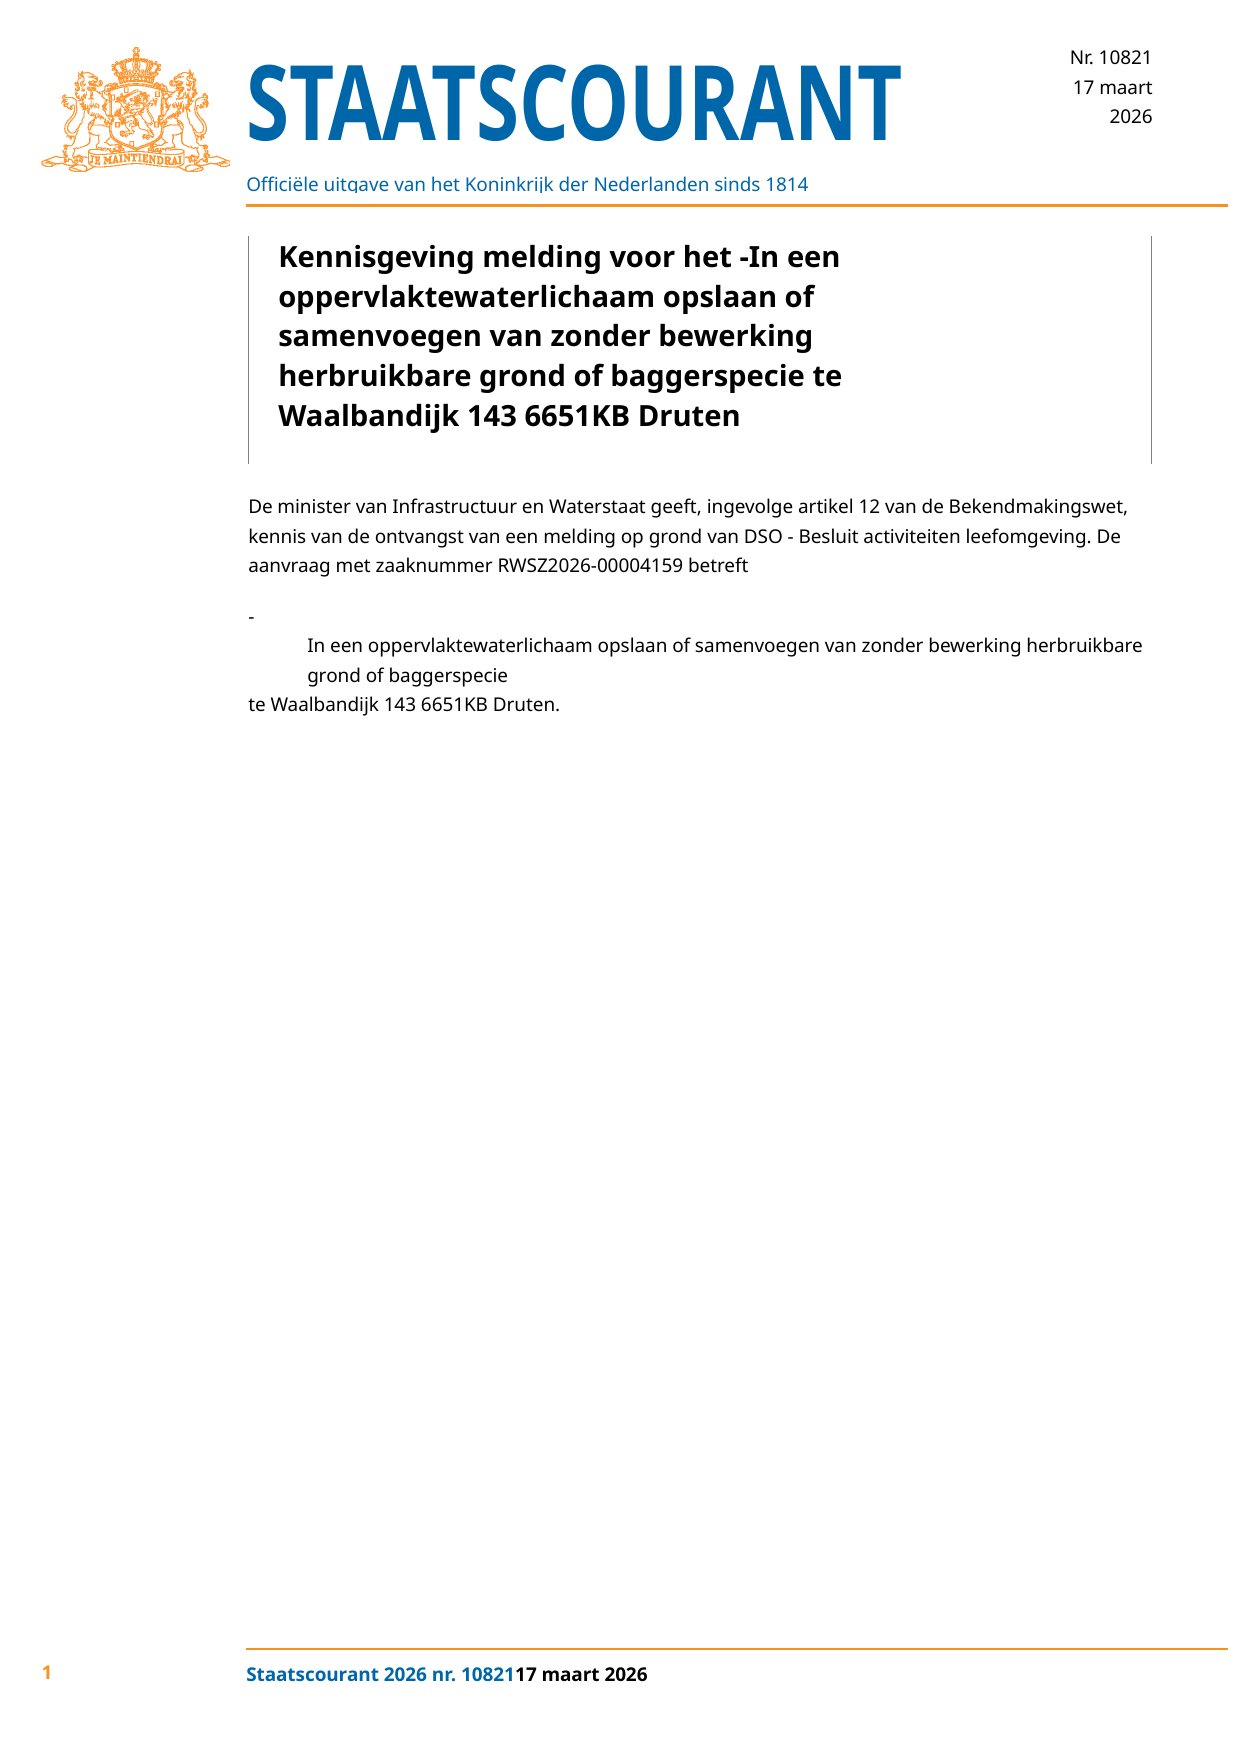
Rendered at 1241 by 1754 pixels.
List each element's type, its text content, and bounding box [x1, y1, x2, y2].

table_header [850, 414, 1151, 464]
picture [41, 47, 231, 172]
text te Waalbandijk 143 6651KB Druten. [248, 692, 1152, 717]
list In een oppervlaktewaterlichaam opslaan of samenvoegen van zonder bewerking herbruikbare grond of baggerspecie [248, 632, 1152, 688]
table_header [1090, 236, 1151, 413]
table_header Kennisgeving melding voor het -In een oppervlaktewaterlichaam opslaan of samenvoegen van zonder bewerking herbruikbare grond of baggerspecie te Waalbandijk 143 6651KB Druten [249, 236, 850, 464]
picture [912, 236, 1090, 414]
text De minister van Infrastructuur en Waterstaat geeft, ingevolge artikel 12 van de Bekendmakingswet, kennis van de ontvangst van een melding op grond van DSO - Besluit activiteiten leefomgeving. De aanvraag met zaaknummer RWSZ2026-00004159 betreft [248, 493, 1152, 578]
table_header [850, 236, 912, 413]
